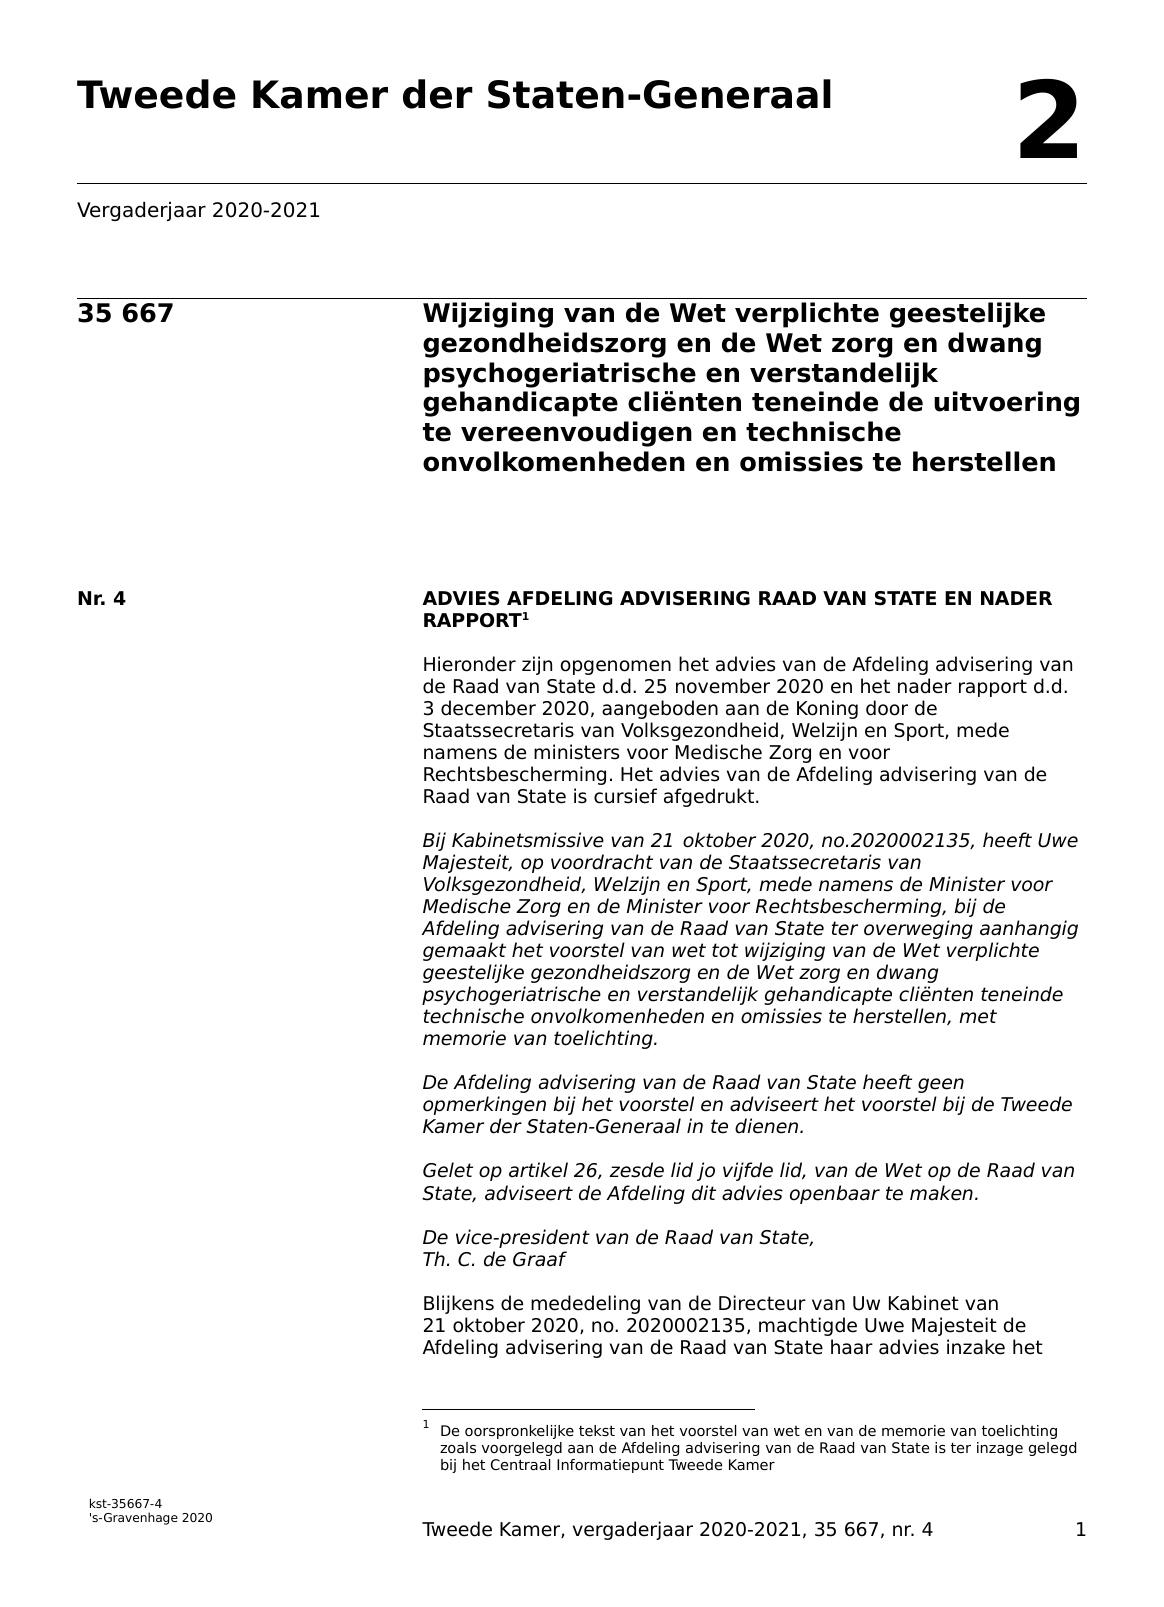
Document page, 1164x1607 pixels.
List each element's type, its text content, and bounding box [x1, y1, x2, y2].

text Blijkens de mededeling van de Directeur van Uw Kabinet van 21 oktober 2020, no. 2020002135, machtigde Uwe Majesteit de Afdeling advisering van de Raad van State haar advies inzake het [422, 1293, 1087, 1359]
text 's-Gravenhage 2020 [88, 1511, 323, 1525]
text kst-35667-4 [88, 1497, 323, 1511]
text Hieronder zijn opgenomen het advies van de Afdeling advisering van de Raad van State d.d. 25 november 2020 en het nader rapport d.d. 3 december 2020, aangeboden aan de Koning door de Staatssecretaris van Volksgezondheid, Welzijn en Sport, mede namens de ministers voor Medische Zorg en voor Rechtsbescherming. Het advies van de Afdeling advisering van de Raad van State is cursief afgedrukt. [422, 654, 1087, 808]
text De vice-president van de Raad van State, [422, 1227, 1087, 1248]
text Th. C. de Graaf [422, 1248, 1087, 1271]
subtitle Nr. 4 ADVIES AFDELING ADVISERING RAAD VAN STATE EN NADER RAPPORT [77, 588, 1087, 632]
text Gelet op artikel 26, zesde lid jo vijfde lid, van de Wet op de Raad van State, adviseert de Afdeling dit advies openbaar te maken. [422, 1160, 1087, 1204]
table_cell Vergaderjaar 2020-2021 [77, 184, 1087, 298]
subtitle 35 667 Wijziging van de Wet verplichte geestelijke gezondheidszorg en de Wet zorg en dwang psychogeriatrische en verstandelijk gehandicapte cliënten teneinde de uitvoering te vereenvoudigen en technische onvolkomenheden en omissies te herstellen [77, 299, 1087, 477]
text De Afdeling advisering van de Raad van State heeft geen opmerkingen bij het voorstel en adviseert het voorstel bij de Tweede Kamer der Staten-Generaal in te dienen. [422, 1072, 1087, 1138]
table_header 2 [886, 59, 1087, 183]
table_header Tweede Kamer der Staten-Generaal [77, 59, 886, 183]
text Bij Kabinetsmissive van 21 oktober 2020, no.2020002135, heeft Uwe Majesteit, op voordracht van de Staatssecretaris van Volksgezondheid, Welzijn en Sport, mede namens de Minister voor Medische Zorg en de Minister voor Rechtsbescherming, bij de Afdeling advisering van de Raad van State ter overweging aanhangig gemaakt het voorstel van wet tot wijziging van de Wet verplichte geestelijke gezondheidszorg en de Wet zorg en dwang psychogeriatrische en verstandelijk gehandicapte cliënten teneinde technische onvolkomenheden en omissies te herstellen, met memorie van toelichting. [422, 830, 1087, 1050]
text De oorspronkelijke tekst van het voorstel van wet en van de memorie van toelichting zoals voorgelegd aan de Afdeling advisering van de Raad van State is ter inzage gelegd bij het Centraal Informatiepunt Tweede Kamer [422, 1418, 1087, 1474]
